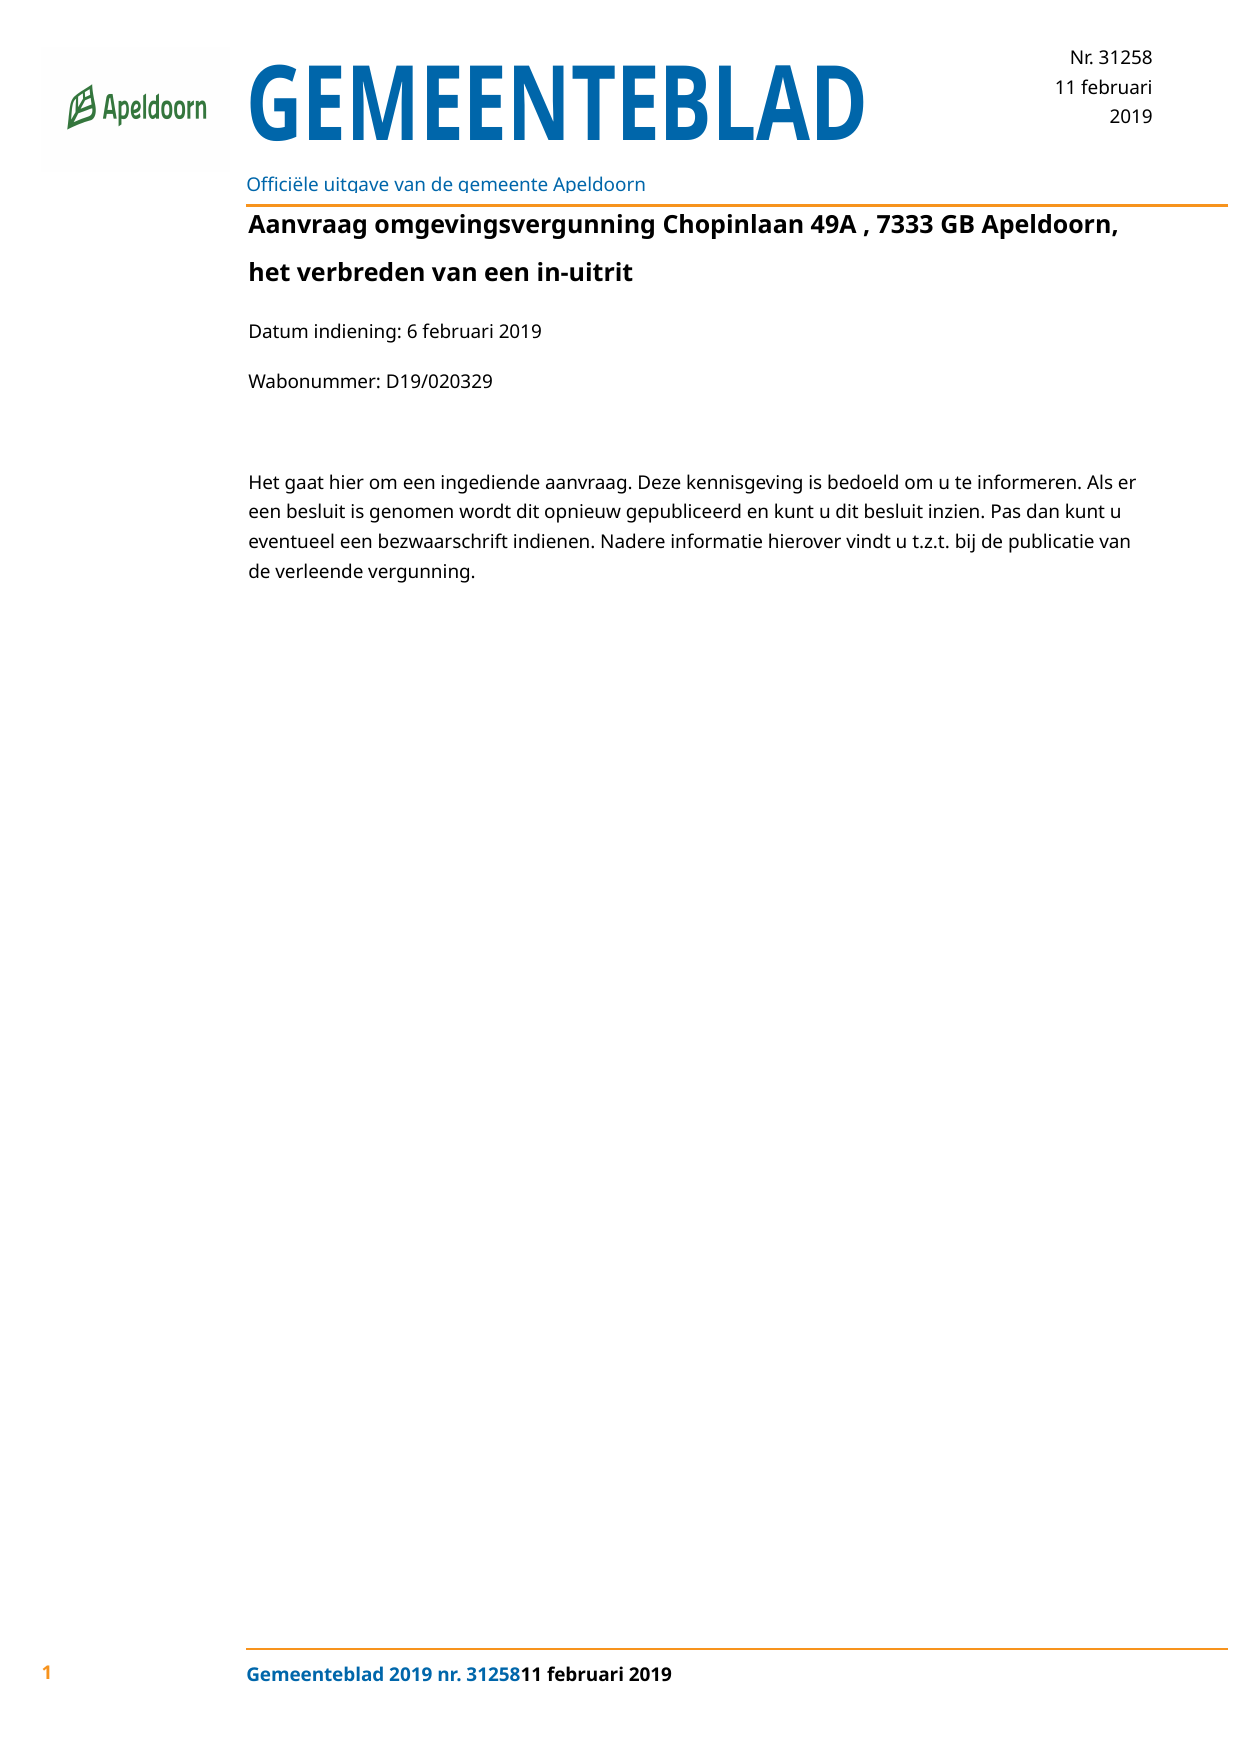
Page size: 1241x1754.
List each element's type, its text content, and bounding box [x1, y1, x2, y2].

text Wabonummer: D19/020329 [248, 368, 1152, 394]
text Het gaat hier om een ingediende aanvraag. Deze kennisgeving is bedoeld om u te informeren. Als er een besluit is genomen wordt dit opnieuw gepubliceerd en kunt u dit besluit inzien. Pas dan kunt u eventueel een bezwaarschrift indienen. Nadere informatie hierover vindt u t.z.t. bij de publicatie van de verleende vergunning. [248, 469, 1152, 584]
picture [41, 47, 231, 172]
text Aanvraag omgevingsvergunning Chopinlaan 49A , 7333 GB Apeldoorn, het verbreden van een in-uitrit [248, 207, 1152, 288]
text Datum indiening: 6 februari 2019 [248, 318, 1152, 344]
